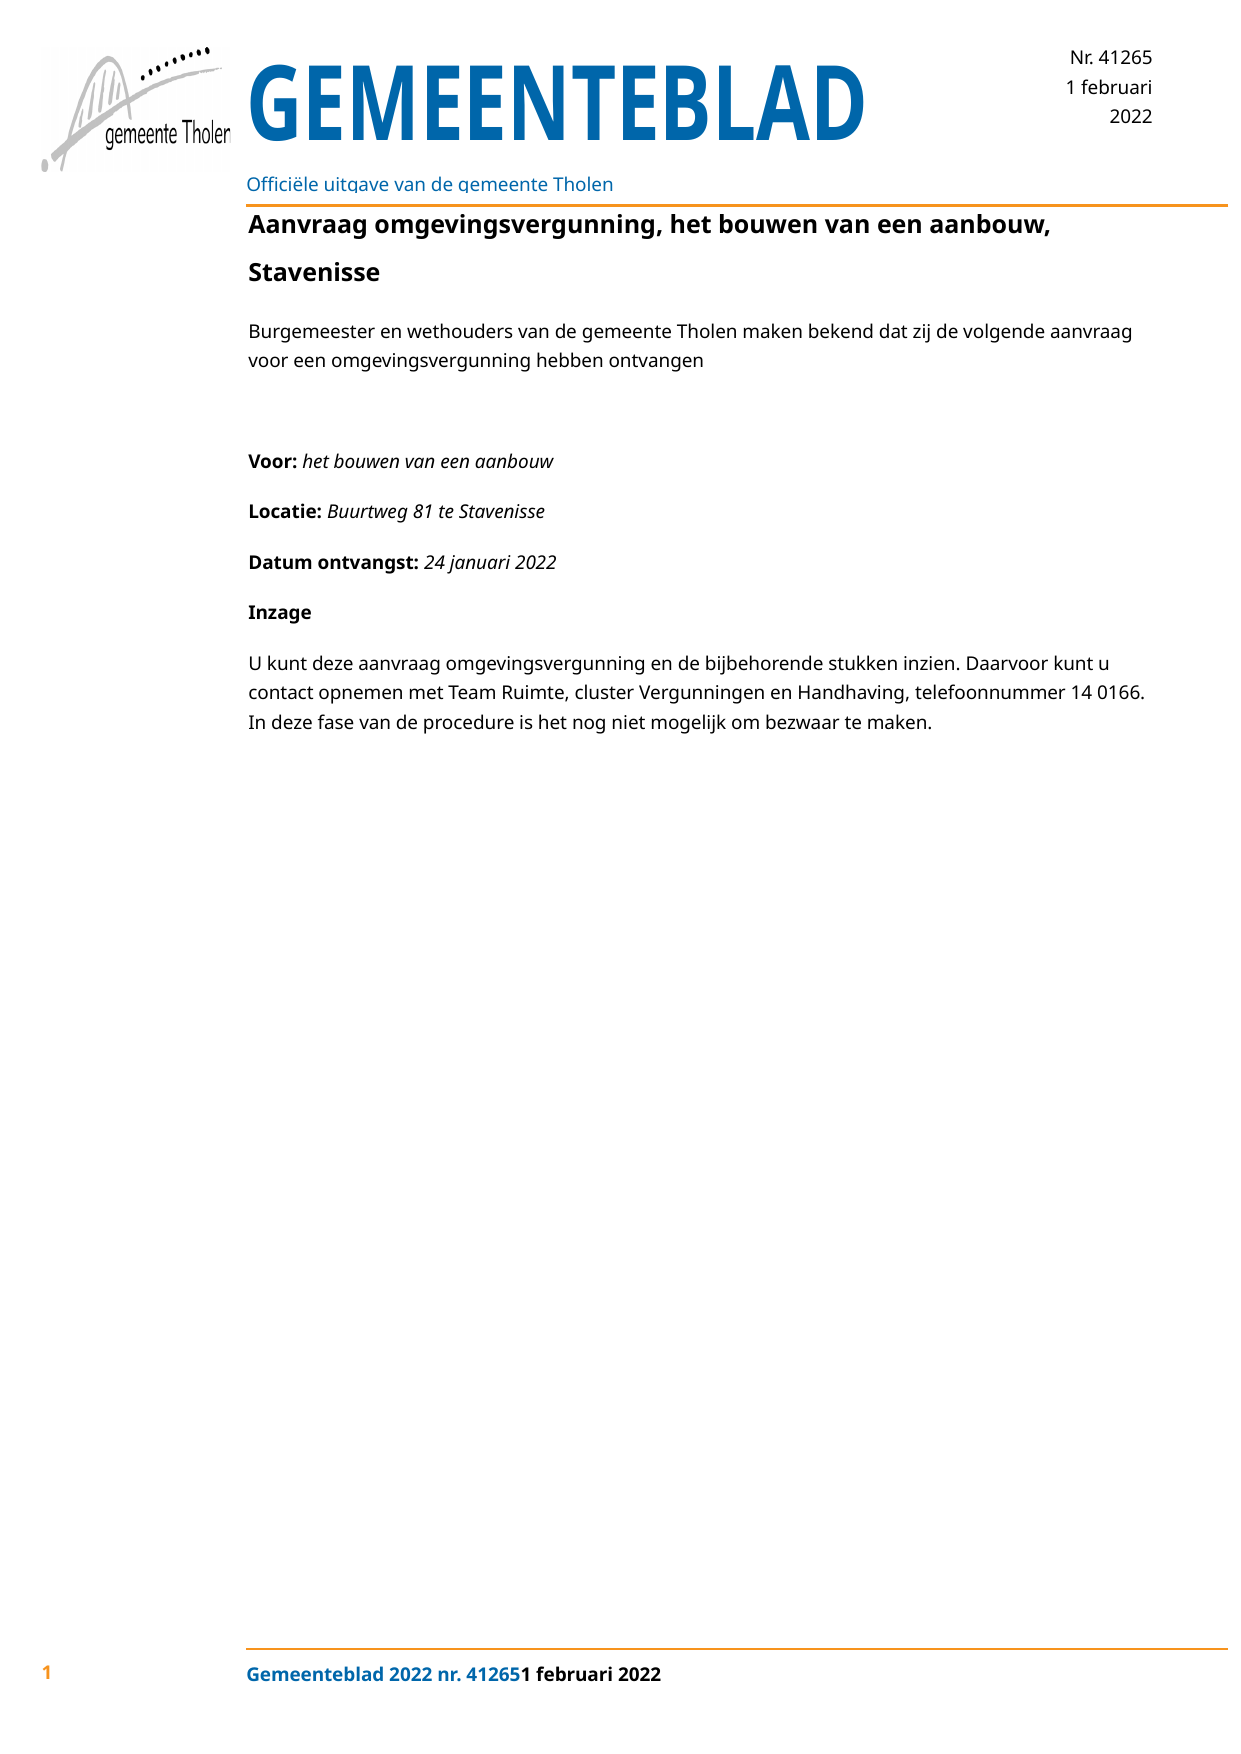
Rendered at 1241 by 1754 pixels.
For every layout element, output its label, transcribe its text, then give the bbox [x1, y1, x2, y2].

text Inzage [248, 599, 1152, 625]
picture [41, 47, 231, 172]
text Aanvraag omgevingsvergunning, het bouwen van een aanbouw, Stavenisse [248, 207, 1152, 288]
text U kunt deze aanvraag omgevingsvergunning en de bijbehorende stukken inzien. Daarvoor kunt u contact opnemen met Team Ruimte, cluster Vergunningen en Handhaving, telefoonnummer 14 0166. In deze fase van de procedure is het nog niet mogelijk om bezwaar te maken. [248, 650, 1152, 735]
text Locatie: Buurtweg 81 te Stavenisse [248, 499, 1152, 524]
text Datum ontvangst: 24 januari 2022 [248, 549, 1152, 575]
text Burgemeester en wethouders van de gemeente Tholen maken bekend dat zij de volgende aanvraag voor een omgevingsvergunning hebben ontvangen [248, 318, 1152, 373]
text Voor: het bouwen van een aanbouw [248, 448, 1152, 474]
